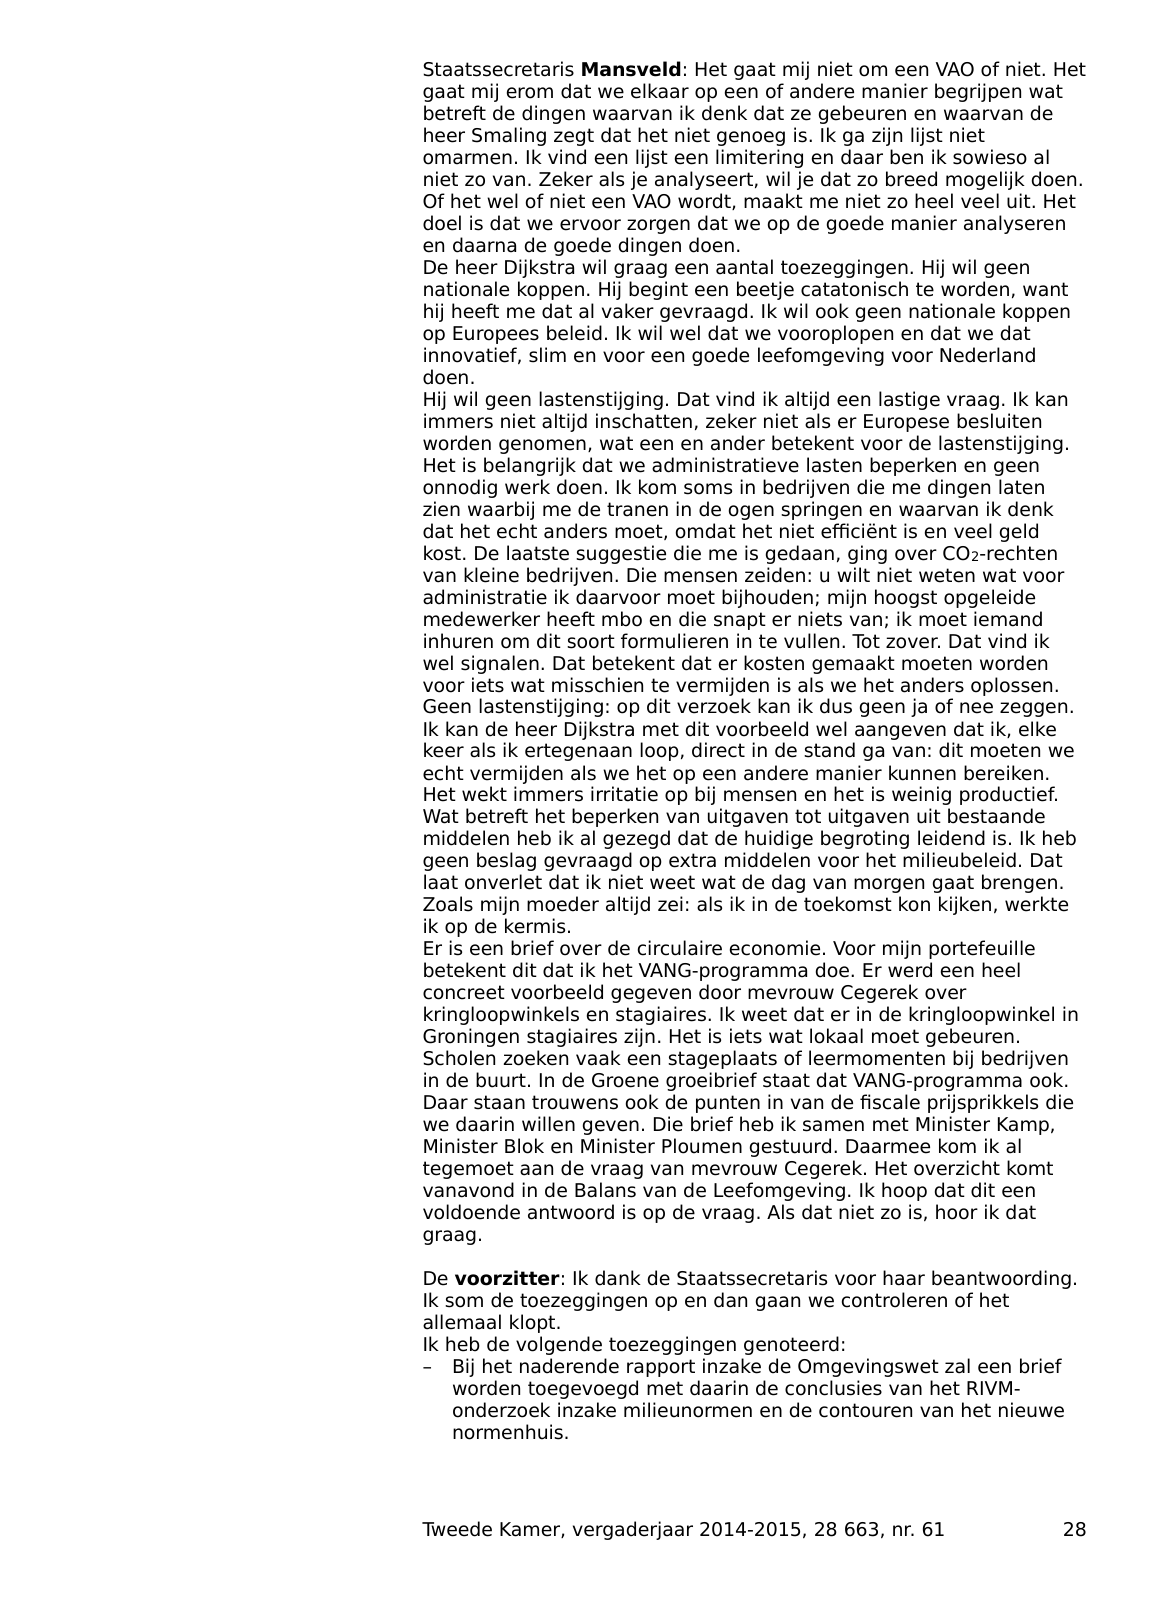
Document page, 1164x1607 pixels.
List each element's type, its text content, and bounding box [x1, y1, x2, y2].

text Wat betreft het beperken van uitgaven tot uitgaven uit bestaande middelen heb ik al gezegd dat de huidige begroting leidend is. Ik heb geen beslag gevraagd op extra middelen voor het milieubeleid. Dat laat onverlet dat ik niet weet wat de dag van morgen gaat brengen. Zoals mijn moeder altijd zei: als ik in de toekomst kon kijken, werkte ik op de kermis. [422, 806, 1087, 938]
text De heer Dijkstra wil graag een aantal toezeggingen. Hij wil geen nationale koppen. Hij begint een beetje catatonisch te worden, want hij heeft me dat al vaker gevraagd. Ik wil ook geen nationale koppen op Europees beleid. Ik wil wel dat we vooroplopen en dat we dat innovatief, slim en voor een goede leefomgeving voor Nederland doen. [422, 257, 1087, 389]
text – Bij het naderende rapport inzake de Omgevingswet zal een brief worden toegevoegd met daarin de conclusies van het RIVM-onderzoek inzake milieunormen en de contouren van het nieuwe normenhuis. [422, 1356, 1087, 1444]
text Hij wil geen lastenstijging. Dat vind ik altijd een lastige vraag. Ik kan immers niet altijd inschatten, zeker niet als er Europese besluiten worden genomen, wat een en ander betekent voor de lastenstijging. Het is belangrijk dat we administratieve lasten beperken en geen onnodig werk doen. Ik kom soms in bedrijven die me dingen laten zien waarbij me de tranen in de ogen springen en waarvan ik denk dat het echt anders moet, omdat het niet efficiënt is en veel geld kost. De laatste suggestie die me is gedaan, ging over CO2-rechten van kleine bedrijven. Die mensen zeiden: u wilt niet weten wat voor administratie ik daarvoor moet bijhouden; mijn hoogst opgeleide medewerker heeft mbo en die snapt er niets van; ik moet iemand inhuren om dit soort formulieren in te vullen. Tot zover. Dat vind ik wel signalen. Dat betekent dat er kosten gemaakt moeten worden voor iets wat misschien te vermijden is als we het anders oplossen. Geen lastenstijging: op dit verzoek kan ik dus geen ja of nee zeggen. Ik kan de heer Dijkstra met dit voorbeeld wel aangeven dat ik, elke keer als ik ertegenaan loop, direct in de stand ga van: dit moeten we echt vermijden als we het op een andere manier kunnen bereiken. Het wekt immers irritatie op bij mensen en het is weinig productief. [422, 389, 1087, 806]
text Er is een brief over de circulaire economie. Voor mijn portefeuille betekent dit dat ik het VANG-programma doe. Er werd een heel concreet voorbeeld gegeven door mevrouw Cegerek over kringloopwinkels en stagiaires. Ik weet dat er in de kringloopwinkel in Groningen stagiaires zijn. Het is iets wat lokaal moet gebeuren. Scholen zoeken vaak een stageplaats of leermomenten bij bedrijven in de buurt. In de Groene groeibrief staat dat VANG-programma ook. Daar staan trouwens ook de punten in van de fiscale prijsprikkels die we daarin willen geven. Die brief heb ik samen met Minister Kamp, Minister Blok en Minister Ploumen gestuurd. Daarmee kom ik al tegemoet aan de vraag van mevrouw Cegerek. Het overzicht komt vanavond in de Balans van de Leefomgeving. Ik hoop dat dit een voldoende antwoord is op de vraag. Als dat niet zo is, hoor ik dat graag. [422, 938, 1087, 1246]
text Ik heb de volgende toezeggingen genoteerd: [422, 1334, 1087, 1356]
text Staatssecretaris Mansveld: Het gaat mij niet om een VAO of niet. Het gaat mij erom dat we elkaar op een of andere manier begrijpen wat betreft de dingen waarvan ik denk dat ze gebeuren en waarvan de heer Smaling zegt dat het niet genoeg is. Ik ga zijn lijst niet omarmen. Ik vind een lijst een limitering en daar ben ik sowieso al niet zo van. Zeker als je analyseert, wil je dat zo breed mogelijk doen. Of het wel of niet een VAO wordt, maakt me niet zo heel veel uit. Het doel is dat we ervoor zorgen dat we op de goede manier analyseren en daarna de goede dingen doen. [422, 59, 1087, 257]
text De voorzitter: Ik dank de Staatssecretaris voor haar beantwoording. Ik som de toezeggingen op en dan gaan we controleren of het allemaal klopt. [422, 1268, 1087, 1334]
